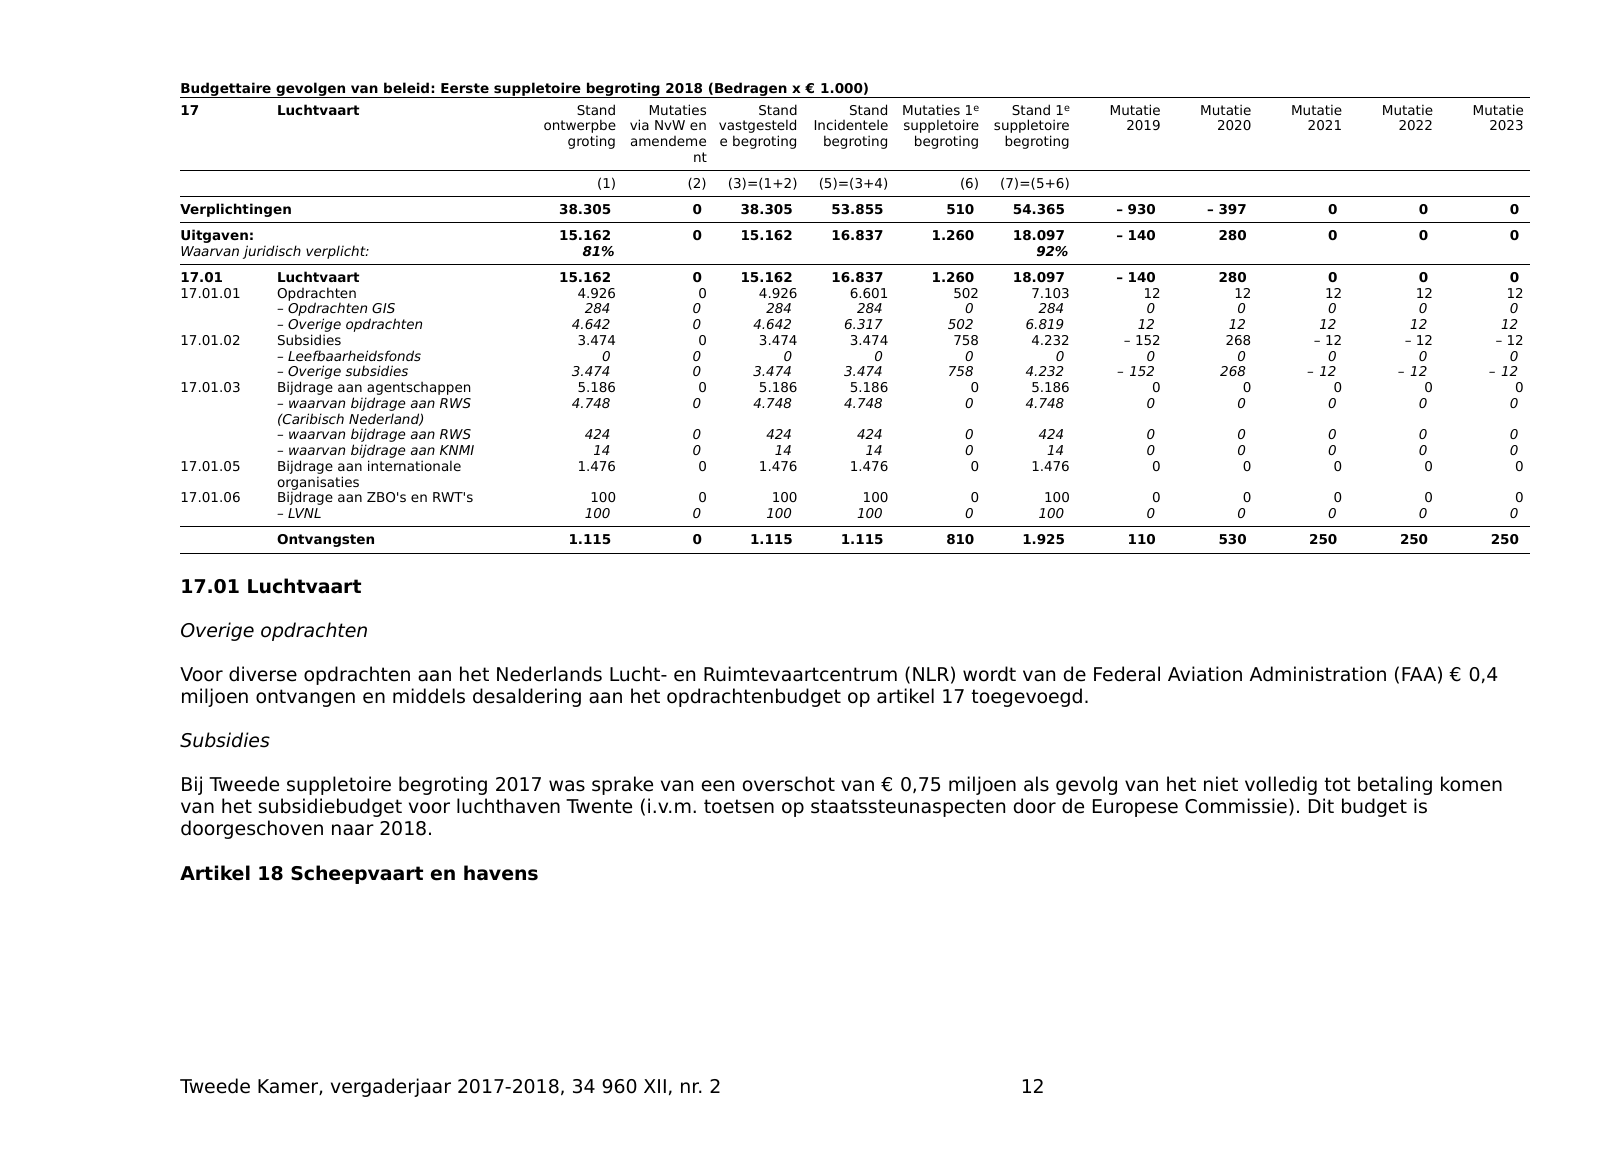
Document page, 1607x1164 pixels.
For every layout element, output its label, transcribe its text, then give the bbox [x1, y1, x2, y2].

table_cell Ontvangsten [271, 527, 531, 552]
table_cell 100 [531, 506, 622, 526]
subtitle Subsidies [180, 730, 1529, 752]
table_cell [271, 171, 531, 196]
table_cell [1166, 244, 1257, 264]
table_cell 0 [1348, 265, 1439, 286]
table_cell 0 [894, 380, 985, 396]
table_cell Luchtvaart [271, 265, 531, 286]
table_cell 0 [1439, 396, 1529, 427]
table_cell [1076, 171, 1166, 196]
table_cell 0 [1257, 197, 1348, 222]
table_cell 16.837 [803, 223, 894, 244]
table_cell 0 [1166, 396, 1257, 427]
table_cell 0 [622, 286, 712, 301]
table_cell [180, 301, 271, 317]
table_cell 17.01.02 [180, 333, 271, 348]
table_cell [1348, 171, 1439, 196]
table_cell 0 [622, 506, 712, 526]
table_cell 0 [1348, 459, 1439, 490]
table_cell 0 [1348, 396, 1439, 427]
table_cell 12 [1439, 286, 1529, 301]
table_cell 81% [531, 244, 622, 264]
table_cell – 397 [1166, 197, 1257, 222]
table_cell 0 [1348, 223, 1439, 244]
table_cell 1.115 [531, 527, 622, 552]
table_cell 0 [622, 364, 712, 380]
table_cell [180, 506, 271, 526]
table_cell 3.474 [531, 364, 622, 380]
table_cell 100 [985, 506, 1076, 526]
table_cell [180, 527, 271, 552]
table_cell 0 [1166, 490, 1257, 506]
table_cell 0 [1166, 380, 1257, 396]
table_cell 0 [1439, 459, 1529, 490]
table_cell [713, 244, 803, 264]
table_cell Stand ontwerpbegroting [531, 98, 622, 170]
table_cell 0 [1076, 301, 1166, 317]
table_cell – LVNL [271, 506, 531, 526]
table_cell 5.186 [803, 380, 894, 396]
table_cell 12 [1257, 317, 1348, 333]
table_cell 6.601 [803, 286, 894, 301]
table_cell 4.748 [985, 396, 1076, 427]
table_cell 7.103 [985, 286, 1076, 301]
table_cell 0 [1166, 301, 1257, 317]
table_cell 1.476 [985, 459, 1076, 490]
table_cell 0 [622, 265, 712, 286]
table_cell Mutatie 2020 [1166, 98, 1257, 170]
table_cell 424 [803, 427, 894, 443]
table_cell Mutatie 2019 [1076, 98, 1166, 170]
table_cell [803, 244, 894, 264]
table_cell 1.476 [531, 459, 622, 490]
table_cell 502 [894, 286, 985, 301]
table_cell 12 [1257, 286, 1348, 301]
table_cell 0 [1348, 301, 1439, 317]
table_cell 0 [1076, 349, 1166, 364]
table_cell 5.186 [713, 380, 803, 396]
table_cell 1.115 [803, 527, 894, 552]
table_cell 6.317 [803, 317, 894, 333]
table_cell 0 [1439, 506, 1529, 526]
table_cell 0 [894, 490, 985, 506]
table_cell Luchtvaart [271, 98, 531, 170]
table_cell 0 [1439, 265, 1529, 286]
table_cell 0 [622, 396, 712, 427]
table_cell 0 [1439, 427, 1529, 443]
table_cell 0 [1166, 349, 1257, 364]
table_cell 15.162 [531, 265, 622, 286]
table_cell 250 [1257, 527, 1348, 552]
table_cell 284 [803, 301, 894, 317]
text Bij Tweede suppletoire begroting 2017 was sprake van een overschot van € 0,75 miljoen als gevolg van het niet volledig tot betaling komen van het subsidiebudget voor luchthaven Twente (i.v.m. toetsen op staatssteunaspecten door de Europese Commissie). Dit budget is doorgeschoven naar 2018. [180, 774, 1529, 840]
table_cell 0 [622, 349, 712, 364]
table_cell 0 [894, 427, 985, 443]
table_cell 0 [1076, 490, 1166, 506]
table_cell 0 [1439, 301, 1529, 317]
table_cell 38.305 [713, 197, 803, 222]
table_cell – waarvan bijdrage aan RWS [271, 427, 531, 443]
table_cell 4.926 [531, 286, 622, 301]
table_cell 0 [1166, 427, 1257, 443]
table_cell Stand 1e suppletoire begroting [985, 98, 1076, 170]
subtitle 17.01 Luchtvaart [180, 576, 1529, 598]
table_cell [180, 427, 271, 443]
table_cell 0 [713, 349, 803, 364]
table_cell (5)=(3+4) [803, 171, 894, 196]
table_cell 0 [1439, 490, 1529, 506]
table_cell 17.01 [180, 265, 271, 286]
table_cell [180, 364, 271, 380]
table_cell – 140 [1076, 223, 1166, 244]
table_cell 1.476 [803, 459, 894, 490]
table_cell 502 [894, 317, 985, 333]
table_cell 12 [1348, 317, 1439, 333]
table_cell 12 [1076, 317, 1166, 333]
table_cell 268 [1166, 333, 1257, 348]
table_cell 0 [1439, 197, 1529, 222]
table_cell (3)=(1+2) [713, 171, 803, 196]
table_cell 16.837 [803, 265, 894, 286]
table_cell 0 [1348, 349, 1439, 364]
table_cell 0 [1439, 380, 1529, 396]
table_cell Stand Incidentele begroting [803, 98, 894, 170]
table_cell 14 [803, 443, 894, 459]
table_cell 18.097 [985, 265, 1076, 286]
table_cell 100 [803, 506, 894, 526]
table_cell [1439, 244, 1529, 264]
table_cell 0 [622, 380, 712, 396]
table_cell Bijdrage aan internationale organisaties [271, 459, 531, 490]
table_cell Mutatie 2021 [1257, 98, 1348, 170]
table_cell – waarvan bijdrage aan KNMI [271, 443, 531, 459]
table_cell 0 [622, 459, 712, 490]
table_cell 0 [1257, 443, 1348, 459]
table_cell 0 [1348, 197, 1439, 222]
table_cell 0 [894, 459, 985, 490]
table_cell 0 [894, 443, 985, 459]
table_cell 0 [1439, 349, 1529, 364]
table_cell 758 [894, 364, 985, 380]
table_cell [1348, 244, 1439, 264]
table_cell 100 [985, 490, 1076, 506]
table_cell Waarvan juridisch verplicht: [180, 244, 531, 264]
table_cell 0 [1348, 490, 1439, 506]
table_cell 0 [1076, 459, 1166, 490]
table_cell 0 [1166, 443, 1257, 459]
table_cell 0 [1348, 443, 1439, 459]
table_cell 284 [531, 301, 622, 317]
text Voor diverse opdrachten aan het Nederlands Lucht- en Ruimtevaartcentrum (NLR) wordt van de Federal Aviation Administration (FAA) € 0,4 miljoen ontvangen en middels desaldering aan het opdrachtenbudget op artikel 17 toegevoegd. [180, 664, 1529, 708]
table_cell 0 [894, 506, 985, 526]
table_cell 0 [1076, 506, 1166, 526]
table_cell 1.476 [713, 459, 803, 490]
table_cell 0 [1257, 265, 1348, 286]
table_cell 12 [1076, 286, 1166, 301]
table_cell 17.01.06 [180, 490, 271, 506]
table_cell 3.474 [713, 333, 803, 348]
table_cell 0 [1348, 506, 1439, 526]
table_cell 250 [1348, 527, 1439, 552]
table_cell [180, 317, 271, 333]
table_cell 4.748 [803, 396, 894, 427]
table_cell [180, 443, 271, 459]
table_cell 4.748 [713, 396, 803, 427]
table_cell 0 [1166, 459, 1257, 490]
table_cell – Overige opdrachten [271, 317, 531, 333]
table_cell 0 [622, 333, 712, 348]
table_cell 0 [1257, 396, 1348, 427]
table_cell 0 [1076, 427, 1166, 443]
table_cell (6) [894, 171, 985, 196]
table_cell – Overige subsidies [271, 364, 531, 380]
table_cell 3.474 [713, 364, 803, 380]
table_cell 284 [985, 301, 1076, 317]
table_cell [1257, 171, 1348, 196]
table_cell Mutaties 1e suppletoire begroting [894, 98, 985, 170]
table_cell 0 [894, 349, 985, 364]
table_cell – Leefbaarheidsfonds [271, 349, 531, 364]
table_cell 12 [1348, 286, 1439, 301]
table_cell 0 [1257, 349, 1348, 364]
table_cell 0 [1076, 380, 1166, 396]
table_cell Mutatie 2023 [1439, 98, 1529, 170]
table_cell 268 [1166, 364, 1257, 380]
table_cell 0 [1257, 380, 1348, 396]
table_cell – 152 [1076, 364, 1166, 380]
table_cell 12 [1166, 317, 1257, 333]
table_cell 15.162 [713, 223, 803, 244]
table_cell 3.474 [803, 364, 894, 380]
table_cell Bijdrage aan ZBO's en RWT's [271, 490, 531, 506]
table_cell – 152 [1076, 333, 1166, 348]
table_cell 5.186 [531, 380, 622, 396]
table_cell 0 [1439, 443, 1529, 459]
table_cell 0 [1257, 459, 1348, 490]
table_cell 530 [1166, 527, 1257, 552]
table_cell 17 [180, 98, 271, 170]
table_cell [894, 244, 985, 264]
table_cell – waarvan bijdrage aan RWS (Caribisch Nederland) [271, 396, 531, 427]
table_cell 0 [985, 349, 1076, 364]
table_cell 12 [1166, 286, 1257, 301]
table_cell 53.855 [803, 197, 894, 222]
table_cell 14 [985, 443, 1076, 459]
table_cell 280 [1166, 223, 1257, 244]
table_cell 4.232 [985, 333, 1076, 348]
table_cell 0 [622, 490, 712, 506]
table_cell 0 [1348, 380, 1439, 396]
table_cell [180, 396, 271, 427]
table_cell 110 [1076, 527, 1166, 552]
table_cell 0 [622, 427, 712, 443]
table_cell 100 [713, 490, 803, 506]
table_cell 38.305 [531, 197, 622, 222]
table_cell 0 [622, 527, 712, 552]
table_cell 1.260 [894, 265, 985, 286]
table_cell – 12 [1439, 333, 1529, 348]
table_cell – 12 [1348, 364, 1439, 380]
table_cell 0 [1166, 506, 1257, 526]
table_cell 1.260 [894, 223, 985, 244]
table_cell 250 [1439, 527, 1529, 552]
table_cell 0 [622, 443, 712, 459]
table_cell Opdrachten [271, 286, 531, 301]
table_cell Mutatie 2022 [1348, 98, 1439, 170]
table_cell 4.642 [531, 317, 622, 333]
table_cell [622, 244, 712, 264]
table_cell 1.925 [985, 527, 1076, 552]
table_cell [1257, 244, 1348, 264]
table_cell 510 [894, 197, 985, 222]
table_cell – 12 [1257, 364, 1348, 380]
table_cell 17.01.01 [180, 286, 271, 301]
table_cell (7)=(5+6) [985, 171, 1076, 196]
table_cell 15.162 [713, 265, 803, 286]
table_cell 810 [894, 527, 985, 552]
table_cell [180, 171, 271, 196]
table_cell 14 [531, 443, 622, 459]
table_cell 0 [803, 349, 894, 364]
table_cell 0 [622, 317, 712, 333]
table_cell 3.474 [531, 333, 622, 348]
table_cell – 12 [1439, 364, 1529, 380]
table_cell 54.365 [985, 197, 1076, 222]
table_cell Bijdrage aan agentschappen [271, 380, 531, 396]
table_cell 0 [894, 396, 985, 427]
table_cell 284 [713, 301, 803, 317]
table_cell 4.926 [713, 286, 803, 301]
table_cell 5.186 [985, 380, 1076, 396]
table_cell 100 [531, 490, 622, 506]
table_cell 15.162 [531, 223, 622, 244]
table_cell 0 [1348, 427, 1439, 443]
table_cell 100 [803, 490, 894, 506]
table_cell 3.474 [803, 333, 894, 348]
table_cell 4.642 [713, 317, 803, 333]
table_cell 758 [894, 333, 985, 348]
table_cell 4.232 [985, 364, 1076, 380]
table_cell Verplichtingen [180, 197, 531, 222]
table_cell 18.097 [985, 223, 1076, 244]
table_cell 17.01.05 [180, 459, 271, 490]
table_cell 100 [713, 506, 803, 526]
table_cell 0 [1257, 301, 1348, 317]
table_cell 0 [622, 197, 712, 222]
table_cell 0 [622, 223, 712, 244]
table_cell 92% [985, 244, 1076, 264]
table_cell 0 [1257, 490, 1348, 506]
table_cell Stand vastgestelde begroting [713, 98, 803, 170]
table_cell 12 [1439, 317, 1529, 333]
table_cell 424 [985, 427, 1076, 443]
table_cell 0 [1076, 443, 1166, 459]
subtitle Artikel 18 Scheepvaart en havens [180, 862, 1529, 884]
table_cell (1) [531, 171, 622, 196]
table_cell 0 [1257, 506, 1348, 526]
table_cell 0 [1439, 223, 1529, 244]
table_cell Mutaties via NvW en amendement [622, 98, 712, 170]
table_cell (2) [622, 171, 712, 196]
table_cell [180, 349, 271, 364]
table_cell [1166, 171, 1257, 196]
table_cell – 140 [1076, 265, 1166, 286]
table_cell 0 [622, 301, 712, 317]
table_cell 4.748 [531, 396, 622, 427]
table_cell 0 [1076, 396, 1166, 427]
table_cell 17.01.03 [180, 380, 271, 396]
table_cell 280 [1166, 265, 1257, 286]
subtitle Overige opdrachten [180, 620, 1529, 642]
table_header Budgettaire gevolgen van beleid: Eerste suppletoire begroting 2018 (Bedragen x € 1.000) [180, 81, 1529, 97]
table_cell – 12 [1257, 333, 1348, 348]
table_cell – Opdrachten GIS [271, 301, 531, 317]
table_cell 14 [713, 443, 803, 459]
table_cell Uitgaven: [180, 223, 531, 244]
table_cell 0 [1257, 427, 1348, 443]
table_cell 0 [894, 301, 985, 317]
table_cell – 12 [1348, 333, 1439, 348]
table_cell 0 [531, 349, 622, 364]
table_cell [1439, 171, 1529, 196]
table_cell – 930 [1076, 197, 1166, 222]
table_cell 1.115 [713, 527, 803, 552]
table_cell 424 [531, 427, 622, 443]
table_cell 424 [713, 427, 803, 443]
table_cell [1076, 244, 1166, 264]
table_cell 0 [1257, 223, 1348, 244]
table_cell 6.819 [985, 317, 1076, 333]
table_cell Subsidies [271, 333, 531, 348]
